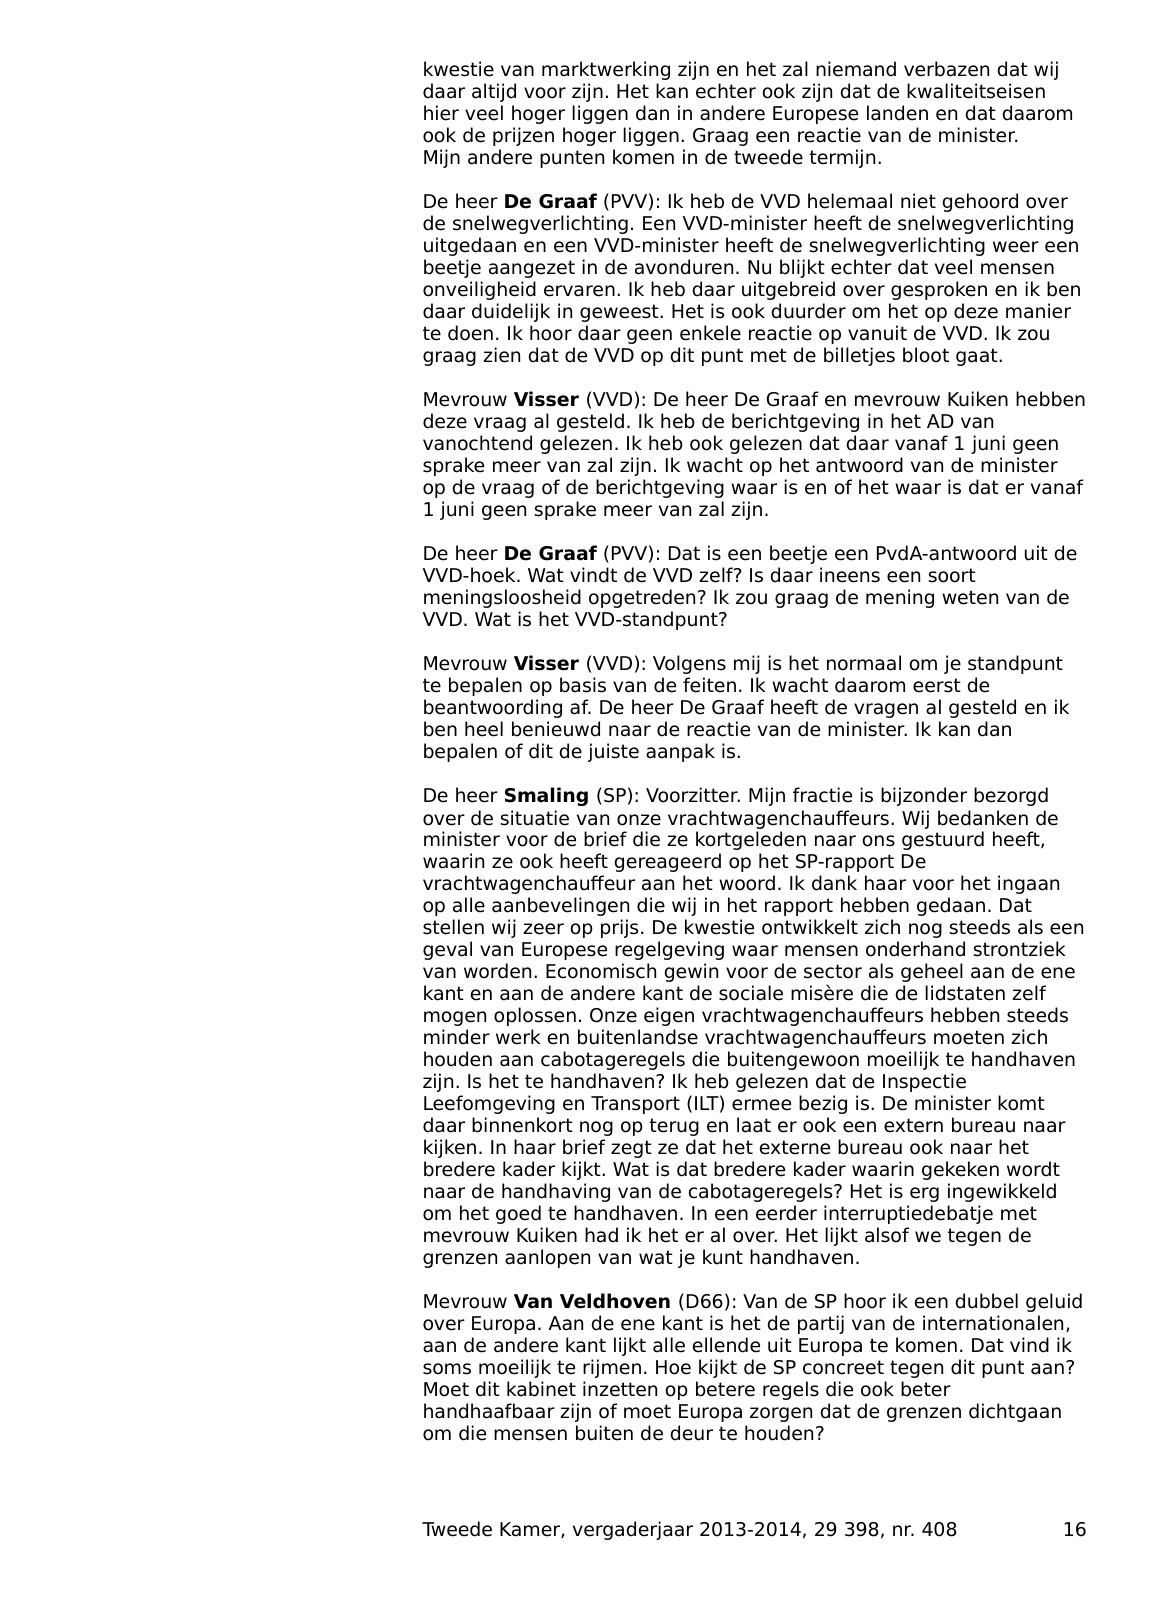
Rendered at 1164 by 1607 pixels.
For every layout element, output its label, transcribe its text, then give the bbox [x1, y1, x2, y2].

text Mevrouw Visser (VVD): De heer De Graaf en mevrouw Kuiken hebben deze vraag al gesteld. Ik heb de berichtgeving in het AD van vanochtend gelezen. Ik heb ook gelezen dat daar vanaf 1 juni geen sprake meer van zal zijn. Ik wacht op het antwoord van de minister op de vraag of de berichtgeving waar is en of het waar is dat er vanaf 1 juni geen sprake meer van zal zijn. [422, 389, 1087, 521]
text Mevrouw Visser (VVD): Volgens mij is het normaal om je standpunt te bepalen op basis van de feiten. Ik wacht daarom eerst de beantwoording af. De heer De Graaf heeft de vragen al gesteld en ik ben heel benieuwd naar de reactie van de minister. Ik kan dan bepalen of dit de juiste aanpak is. [422, 653, 1087, 763]
text Mijn andere punten komen in de tweede termijn. [422, 147, 1087, 169]
text Mevrouw Van Veldhoven (D66): Van de SP hoor ik een dubbel geluid over Europa. Aan de ene kant is het de partij van de internationalen, aan de andere kant lijkt alle ellende uit Europa te komen. Dat vind ik soms moeilijk te rijmen. Hoe kijkt de SP concreet tegen dit punt aan? Moet dit kabinet inzetten op betere regels die ook beter handhaafbaar zijn of moet Europa zorgen dat de grenzen dichtgaan om die mensen buiten de deur te houden? [422, 1291, 1087, 1445]
text kwestie van marktwerking zijn en het zal niemand verbazen dat wij daar altijd voor zijn. Het kan echter ook zijn dat de kwaliteitseisen hier veel hoger liggen dan in andere Europese landen en dat daarom ook de prijzen hoger liggen. Graag een reactie van de minister. [422, 59, 1087, 147]
text De heer De Graaf (PVV): Dat is een beetje een PvdA-antwoord uit de VVD-hoek. Wat vindt de VVD zelf? Is daar ineens een soort meningsloosheid opgetreden? Ik zou graag de mening weten van de VVD. Wat is het VVD-standpunt? [422, 543, 1087, 631]
text De heer De Graaf (PVV): Ik heb de VVD helemaal niet gehoord over de snelwegverlichting. Een VVD-minister heeft de snelwegverlichting uitgedaan en een VVD-minister heeft de snelwegverlichting weer een beetje aangezet in de avonduren. Nu blijkt echter dat veel mensen onveiligheid ervaren. Ik heb daar uitgebreid over gesproken en ik ben daar duidelijk in geweest. Het is ook duurder om het op deze manier te doen. Ik hoor daar geen enkele reactie op vanuit de VVD. Ik zou graag zien dat de VVD op dit punt met de billetjes bloot gaat. [422, 191, 1087, 367]
text De heer Smaling (SP): Voorzitter. Mijn fractie is bijzonder bezorgd over de situatie van onze vrachtwagenchauffeurs. Wij bedanken de minister voor de brief die ze kortgeleden naar ons gestuurd heeft, waarin ze ook heeft gereageerd op het SP-rapport De vrachtwagenchauffeur aan het woord. Ik dank haar voor het ingaan op alle aanbevelingen die wij in het rapport hebben gedaan. Dat stellen wij zeer op prijs. De kwestie ontwikkelt zich nog steeds als een geval van Europese regelgeving waar mensen onderhand strontziek van worden. Economisch gewin voor de sector als geheel aan de ene kant en aan de andere kant de sociale misère die de lidstaten zelf mogen oplossen. Onze eigen vrachtwagenchauffeurs hebben steeds minder werk en buitenlandse vrachtwagenchauffeurs moeten zich houden aan cabotageregels die buitengewoon moeilijk te handhaven zijn. Is het te handhaven? Ik heb gelezen dat de Inspectie Leefomgeving en Transport (ILT) ermee bezig is. De minister komt daar binnenkort nog op terug en laat er ook een extern bureau naar kijken. In haar brief zegt ze dat het externe bureau ook naar het bredere kader kijkt. Wat is dat bredere kader waarin gekeken wordt naar de handhaving van de cabotageregels? Het is erg ingewikkeld om het goed te handhaven. In een eerder interruptiedebatje met mevrouw Kuiken had ik het er al over. Het lijkt alsof we tegen de grenzen aanlopen van wat je kunt handhaven. [422, 785, 1087, 1269]
